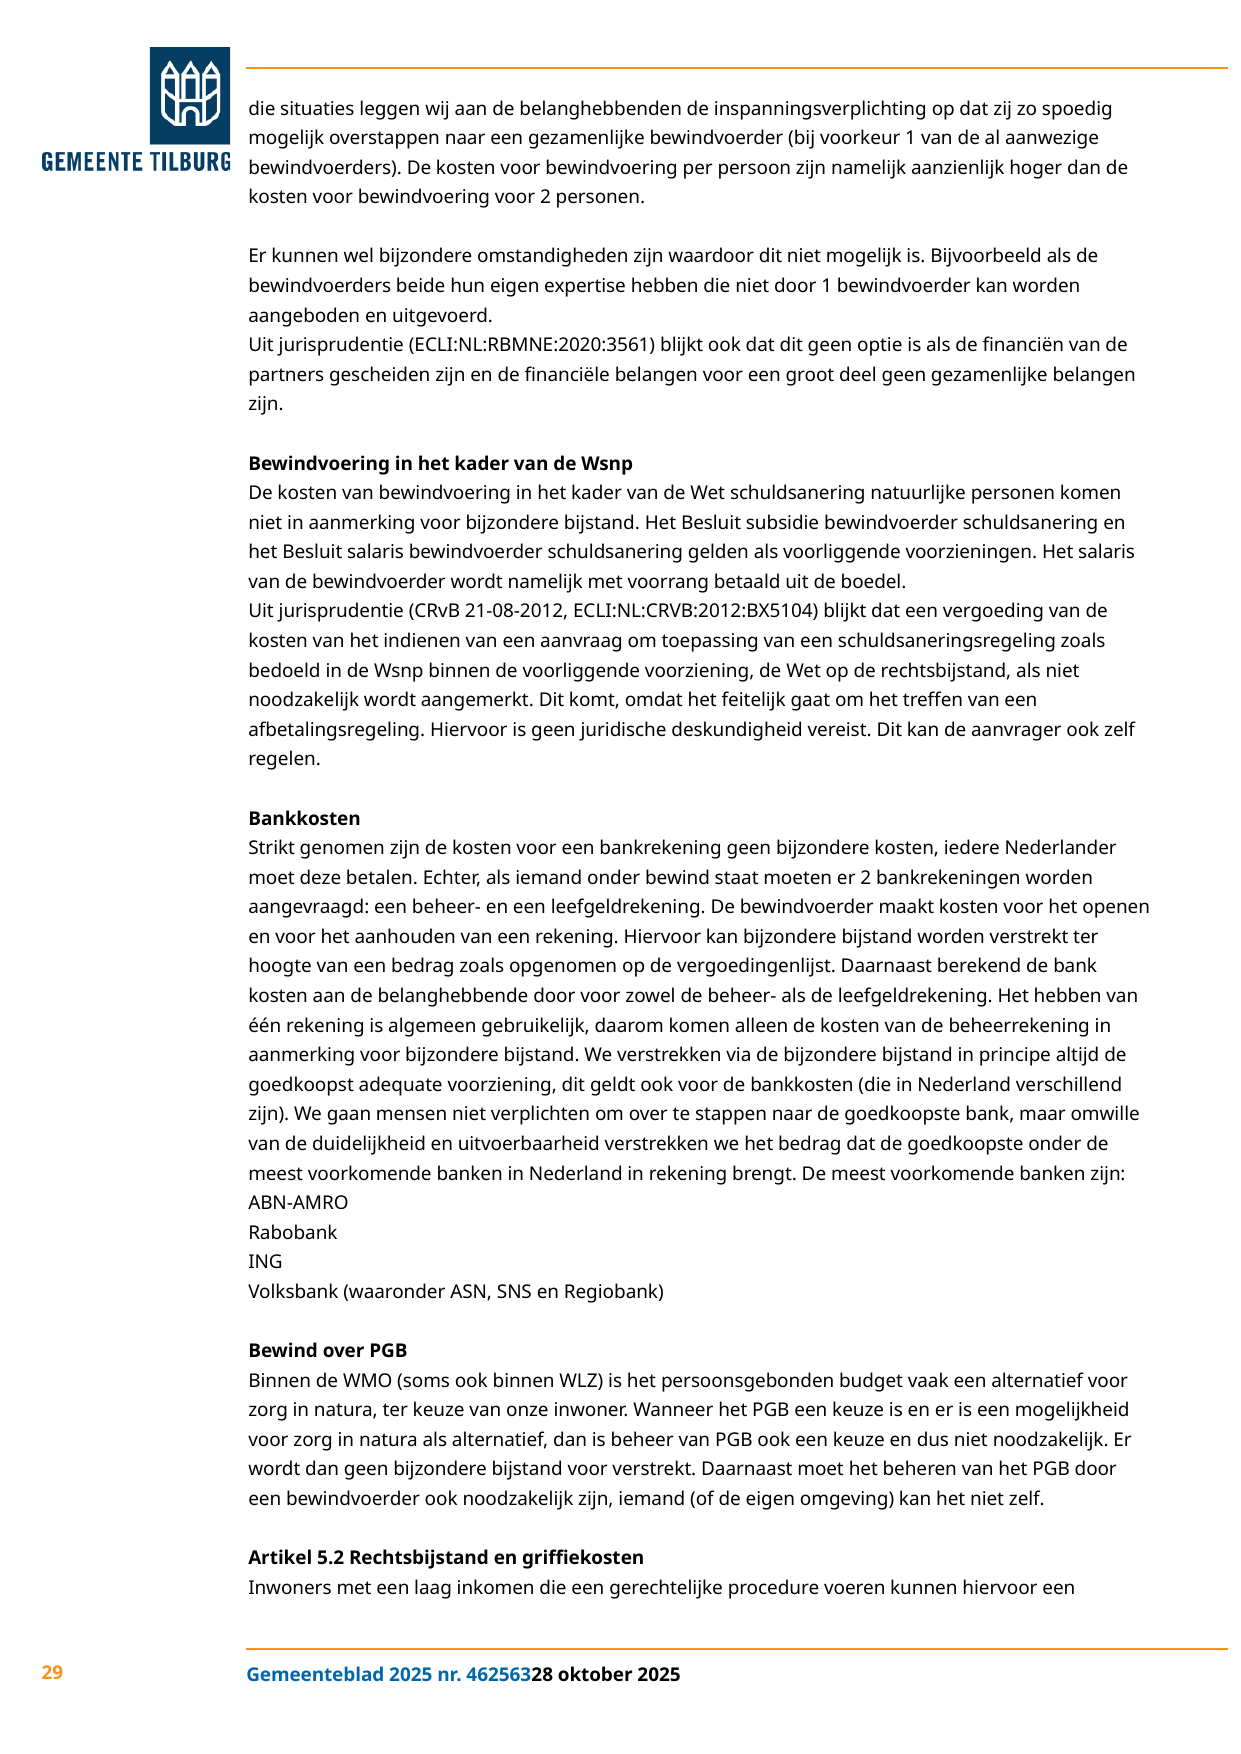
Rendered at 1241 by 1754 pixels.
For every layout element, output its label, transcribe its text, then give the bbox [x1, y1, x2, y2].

text Bankkosten [248, 805, 1152, 831]
text Uit jurisprudentie (CRvB 21-08-2012, ECLI:NL:CRVB:2012:BX5104) blijkt dat een vergoeding van de kosten van het indienen van een aanvraag om toepassing van een schuldsaneringsregeling zoals bedoeld in de Wsnp binnen de voorliggende voorziening, de Wet op de rechtsbijstand, als niet noodzakelijk wordt aangemerkt. Dit komt, omdat het feitelijk gaat om het treffen van een afbetalingsregeling. Hiervoor is geen juridische deskundigheid vereist. Dit kan de aanvrager ook zelf regelen. [248, 598, 1152, 771]
text Er kunnen wel bijzondere omstandigheden zijn waardoor dit niet mogelijk is. Bijvoorbeeld als de bewindvoerders beide hun eigen expertise hebben die niet door 1 bewindvoerder kan worden aangeboden en uitgevoerd. [248, 243, 1152, 328]
text Rabobank [248, 1219, 1152, 1245]
text Artikel 5.2 Rechtsbijstand en griffiekosten [248, 1544, 1152, 1570]
text De kosten van bewindvoering in het kader van de Wet schuldsanering natuurlijke personen komen niet in aanmerking voor bijzondere bijstand. Het Besluit subsidie bewindvoerder schuldsanering en het Besluit salaris bewindvoerder schuldsanering gelden als voorliggende voorzieningen. Het salaris van de bewindvoerder wordt namelijk met voorrang betaald uit de boedel. [248, 479, 1152, 594]
text Strikt genomen zijn de kosten voor een bankrekening geen bijzondere kosten, iedere Nederlander moet deze betalen. Echter, als iemand onder bewind staat moeten er 2 bankrekeningen worden aangevraagd: een beheer- en een leefgeldrekening. De bewindvoerder maakt kosten voor het openen en voor het aanhouden van een rekening. Hiervoor kan bijzondere bijstand worden verstrekt ter hoogte van een bedrag zoals opgenomen op de vergoedingenlijst. Daarnaast berekend de bank kosten aan de belanghebbende door voor zowel de beheer- als de leefgeldrekening. Het hebben van één rekening is algemeen gebruikelijk, daarom komen alleen de kosten van de beheerrekening in aanmerking voor bijzondere bijstand. We verstrekken via de bijzondere bijstand in principe altijd de goedkoopst adequate voorziening, dit geldt ook voor de bankkosten (die in Nederland verschillend zijn). We gaan mensen niet verplichten om over te stappen naar de goedkoopste bank, maar omwille van de duidelijkheid en uitvoerbaarheid verstrekken we het bedrag dat de goedkoopste onder de meest voorkomende banken in Nederland in rekening brengt. De meest voorkomende banken zijn: [248, 834, 1152, 1186]
text Uit jurisprudentie (ECLI:NL:RBMNE:2020:3561) blijkt ook dat dit geen optie is als de financiën van de partners gescheiden zijn en de financiële belangen voor een groot deel geen gezamenlijke belangen zijn. [248, 331, 1152, 416]
picture [41, 47, 231, 172]
text Binnen de WMO (soms ook binnen WLZ) is het persoonsgebonden budget vaak een alternatief voor zorg in natura, ter keuze van onze inwoner. Wanneer het PGB een keuze is en er is een mogelijkheid voor zorg in natura als alternatief, dan is beheer van PGB ook een keuze en dus niet noodzakelijk. Er wordt dan geen bijzondere bijstand voor verstrekt. Daarnaast moet het beheren van het PGB door een bewindvoerder ook noodzakelijk zijn, iemand (of de eigen omgeving) kan het niet zelf. [248, 1367, 1152, 1511]
text die situaties leggen wij aan de belanghebbenden de inspanningsverplichting op dat zij zo spoedig mogelijk overstappen naar een gezamenlijke bewindvoerder (bij voorkeur 1 van de al aanwezige bewindvoerders). De kosten voor bewindvoering per persoon zijn namelijk aanzienlijk hoger dan de kosten voor bewindvoering voor 2 personen. [248, 95, 1152, 209]
text Volksbank (waaronder ASN, SNS en Regiobank) [248, 1278, 1152, 1304]
text Bewind over PGB [248, 1337, 1152, 1363]
text Inwoners met een laag inkomen die een gerechtelijke procedure voeren kunnen hiervoor een [248, 1574, 1152, 1600]
text Bewindvoering in het kader van de Wsnp [248, 450, 1152, 476]
text ABN-AMRO [248, 1189, 1152, 1215]
text ING [248, 1248, 1152, 1274]
